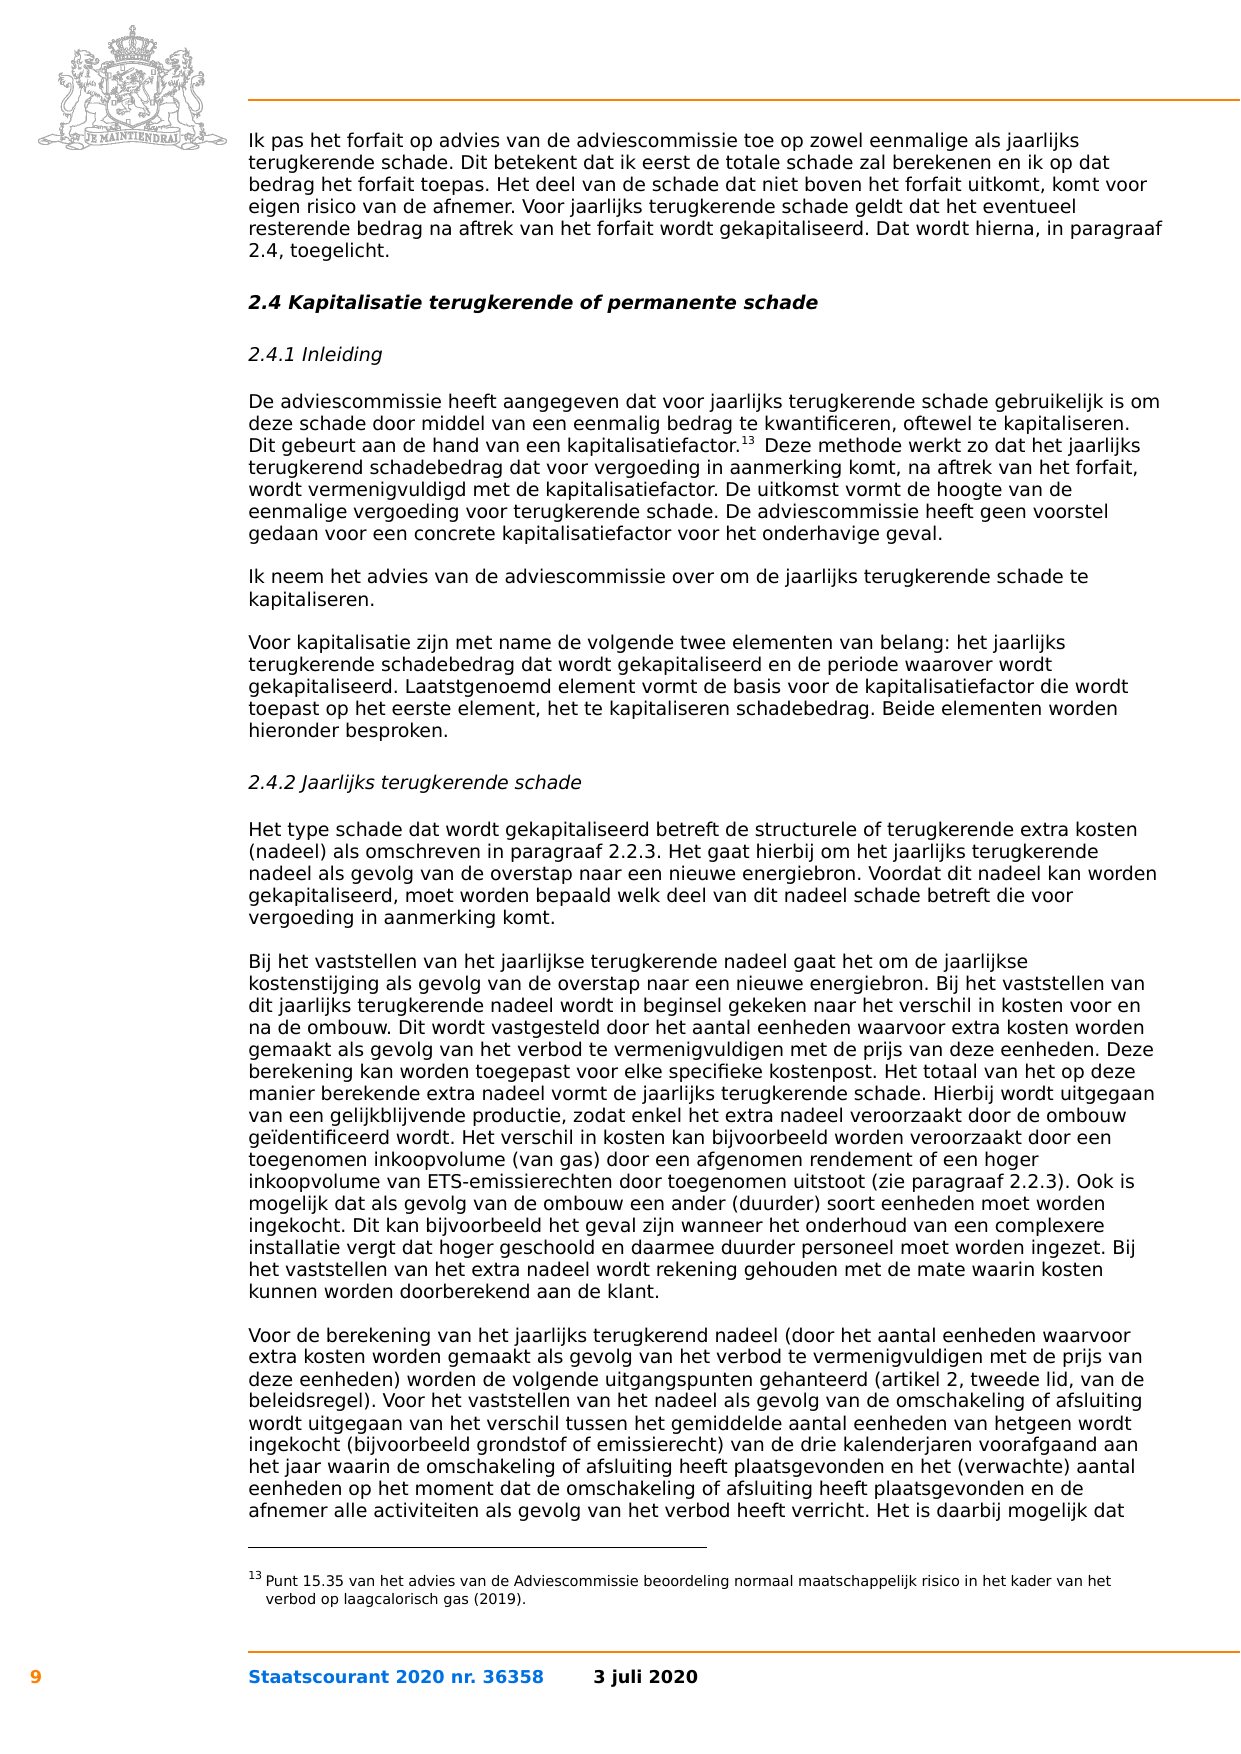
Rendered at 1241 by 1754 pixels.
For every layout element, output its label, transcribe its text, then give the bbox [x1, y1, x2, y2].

subtitle 2.4 Kapitalisatie terugkerende of permanente schade [248, 292, 1163, 314]
text Het type schade dat wordt gekapitaliseerd betreft de structurele of terugkerende extra kosten (nadeel) als omschreven in paragraaf 2.2.3. Het gaat hierbij om het jaarlijks terugkerende nadeel als gevolg van de overstap naar een nieuwe energiebron. Voordat dit nadeel kan worden gekapitaliseerd, moet worden bepaald welk deel van dit nadeel schade betreft die voor vergoeding in aanmerking komt. [248, 819, 1163, 929]
text Bij het vaststellen van het jaarlijkse terugkerende nadeel gaat het om de jaarlijkse kostenstijging als gevolg van de overstap naar een nieuwe energiebron. Bij het vaststellen van dit jaarlijks terugkerende nadeel wordt in beginsel gekeken naar het verschil in kosten voor en na de ombouw. Dit wordt vastgesteld door het aantal eenheden waarvoor extra kosten worden gemaakt als gevolg van het verbod te vermenigvuldigen met de prijs van deze eenheden. Deze berekening kan worden toegepast voor elke specifieke kostenpost. Het totaal van het op deze manier berekende extra nadeel vormt de jaarlijks terugkerende schade. Hierbij wordt uitgegaan van een gelijkblijvende productie, zodat enkel het extra nadeel veroorzaakt door de ombouw geïdentificeerd wordt. Het verschil in kosten kan bijvoorbeeld worden veroorzaakt door een toegenomen inkoopvolume (van gas) door een afgenomen rendement of een hoger inkoopvolume van ETS-emissierechten door toegenomen uitstoot (zie paragraaf 2.2.3). Ook is mogelijk dat als gevolg van de ombouw een ander (duurder) soort eenheden moet worden ingekocht. Dit kan bijvoorbeeld het geval zijn wanneer het onderhoud van een complexere installatie vergt dat hoger geschoold en daarmee duurder personeel moet worden ingezet. Bij het vaststellen van het extra nadeel wordt rekening gehouden met de mate waarin kosten kunnen worden doorberekend aan de klant. [248, 951, 1163, 1303]
text Voor de berekening van het jaarlijks terugkerend nadeel (door het aantal eenheden waarvoor extra kosten worden gemaakt als gevolg van het verbod te vermenigvuldigen met de prijs van deze eenheden) worden de volgende uitgangspunten gehanteerd (artikel 2, tweede lid, van de beleidsregel). Voor het vaststellen van het nadeel als gevolg van de omschakeling of afsluiting wordt uitgegaan van het verschil tussen het gemiddelde aantal eenheden van hetgeen wordt ingekocht (bijvoorbeeld grondstof of emissierecht) van de drie kalenderjaren voorafgaand aan het jaar waarin de omschakeling of afsluiting heeft plaatsgevonden en het (verwachte) aantal eenheden op het moment dat de omschakeling of afsluiting heeft plaatsgevonden en de afnemer alle activiteiten als gevolg van het verbod heeft verricht. Het is daarbij mogelijk dat [248, 1324, 1163, 1522]
picture [38, 25, 227, 150]
text De adviescommissie heeft aangegeven dat voor jaarlijks terugkerende schade gebruikelijk is om deze schade door middel van een eenmalig bedrag te kwantificeren, oftewel te kapitaliseren. Dit gebeurt aan de hand van een kapitalisatiefactor. Deze methode werkt zo dat het jaarlijks terugkerend schadebedrag dat voor vergoeding in aanmerking komt, na aftrek van het forfait, wordt vermenigvuldigd met de kapitalisatiefactor. De uitkomst vormt de hoogte van de eenmalige vergoeding voor terugkerende schade. De adviescommissie heeft geen voorstel gedaan voor een concrete kapitalisatiefactor voor het onderhavige geval. [248, 391, 1163, 544]
text Punt 15.35 van het advies van de Adviescommissie beoordeling normaal maatschappelijk risico in het kader van het verbod op laagcalorisch gas (2019). [248, 1569, 1163, 1608]
subtitle 2.4.1 Inleiding [248, 344, 1163, 366]
subtitle 2.4.2 Jaarlijks terugkerende schade [248, 772, 1163, 794]
text Ik pas het forfait op advies van de adviescommissie toe op zowel eenmalige als jaarlijks terugkerende schade. Dit betekent dat ik eerst de totale schade zal berekenen en ik op dat bedrag het forfait toepas. Het deel van de schade dat niet boven het forfait uitkomt, komt voor eigen risico van de afnemer. Voor jaarlijks terugkerende schade geldt dat het eventueel resterende bedrag na aftrek van het forfait wordt gekapitaliseerd. Dat wordt hierna, in paragraaf 2.4, toegelicht. [248, 130, 1163, 262]
text Voor kapitalisatie zijn met name de volgende twee elementen van belang: het jaarlijks terugkerende schadebedrag dat wordt gekapitaliseerd en de periode waarover wordt gekapitaliseerd. Laatstgenoemd element vormt de basis voor de kapitalisatiefactor die wordt toepast op het eerste element, het te kapitaliseren schadebedrag. Beide elementen worden hieronder besproken. [248, 632, 1163, 742]
text Ik neem het advies van de adviescommissie over om de jaarlijks terugkerende schade te kapitaliseren. [248, 566, 1163, 610]
